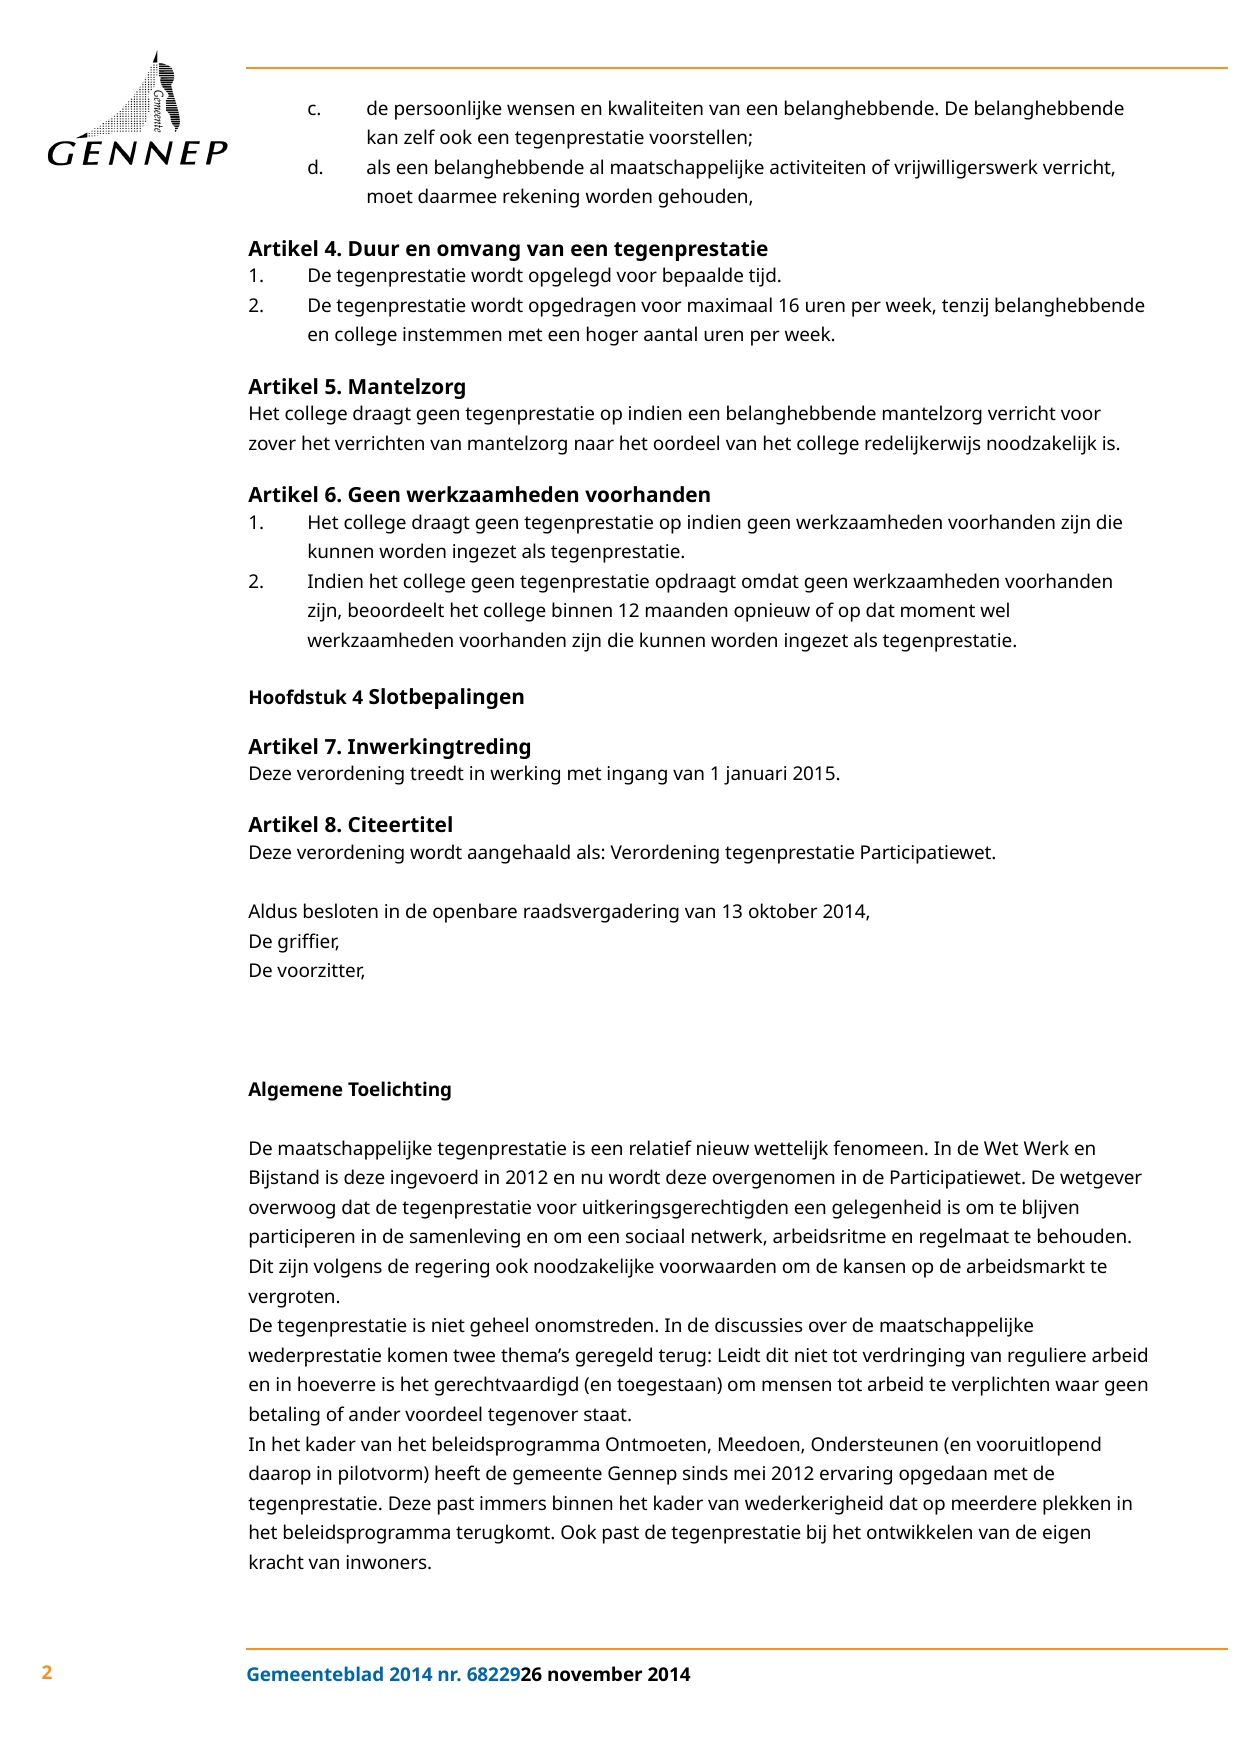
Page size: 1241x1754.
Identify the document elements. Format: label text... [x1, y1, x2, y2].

text Artikel 4. Duur en omvang van een tegenprestatie [248, 234, 1152, 262]
text Het college draagt geen tegenprestatie op indien een belanghebbende mantelzorg verricht voor zover het verrichten van mantelzorg naar het oordeel van het college redelijkerwijs noodzakelijk is. [248, 400, 1152, 456]
text Deze verordening treedt in werking met ingang van 1 januari 2015. [248, 760, 1152, 786]
text Artikel 8. Citeertitel [248, 811, 1152, 839]
list Het college draagt geen tegenprestatie op indien geen werkzaamheden voorhanden zijn die kunnen worden ingezet als tegenprestatie. [248, 509, 1152, 564]
text Artikel 5. Mantelzorg [248, 372, 1152, 400]
text Deze verordening wordt aangehaald als: Verordening tegenprestatie Participatiewet. [248, 839, 1152, 865]
text In het kader van het beleidsprogramma Ontmoeten, Meedoen, Ondersteunen (en vooruitlopend daarop in pilotvorm) heeft de gemeente Gennep sinds mei 2012 ervaring opgedaan met de tegenprestatie. Deze past immers binnen het kader van wederkerigheid dat op meerdere plekken in het beleidsprogramma terugkomt. Ook past de tegenprestatie bij het ontwikkelen van de eigen kracht van inwoners. [248, 1431, 1152, 1575]
list De tegenprestatie wordt opgelegd voor bepaalde tijd. [248, 262, 1152, 288]
text De griffier, [248, 928, 1152, 953]
text De tegenprestatie is niet geheel onomstreden. In de discussies over de maatschappelijke wederprestatie komen twee thema’s geregeld terug: Leidt dit niet tot verdringing van reguliere arbeid en in hoeverre is het gerechtvaardigd (en toegestaan) om mensen tot arbeid te verplichten waar geen betaling of ander voordeel tegenover staat. [248, 1312, 1152, 1427]
text Aldus besloten in de openbare raadsvergadering van 13 oktober 2014, [248, 898, 1152, 924]
list als een belanghebbende al maatschappelijke activiteiten of vrijwilligerswerk verricht, moet daarmee rekening worden gehouden, [307, 154, 1152, 209]
text De maatschappelijke tegenprestatie is een relatief nieuw wettelijk fenomeen. In de Wet Werk en Bijstand is deze ingevoerd in 2012 en nu wordt deze overgenomen in de Participatiewet. De wetgever overwoog dat de tegenprestatie voor uitkeringsgerechtigden een gelegenheid is om te blijven participeren in de samenleving en om een sociaal netwerk, arbeidsritme en regelmaat te behouden. Dit zijn volgens de regering ook noodzakelijke voorwaarden om de kansen op de arbeidsmarkt te vergroten. [248, 1135, 1152, 1308]
list De tegenprestatie wordt opgedragen voor maximaal 16 uren per week, tenzij belanghebbende en college instemmen met een hoger aantal uren per week. [248, 292, 1152, 347]
text De voorzitter, [248, 957, 1152, 983]
text Artikel 6. Geen werkzaamheden voorhanden [248, 480, 1152, 509]
list de persoonlijke wensen en kwaliteiten van een belanghebbende. De belanghebbende kan zelf ook een tegenprestatie voorstellen; [307, 95, 1152, 150]
text Hoofdstuk 4 Slotbepalingen [248, 682, 1152, 711]
list Indien het college geen tegenprestatie opdraagt omdat geen werkzaamheden voorhanden zijn, beoordeelt het college binnen 12 maanden opnieuw of op dat moment wel werkzaamheden voorhanden zijn die kunnen worden ingezet als tegenprestatie. [248, 568, 1152, 653]
text Algemene Toelichting [248, 1076, 1152, 1101]
text Artikel 7. Inwerkingtreding [248, 732, 1152, 760]
picture [41, 47, 231, 172]
